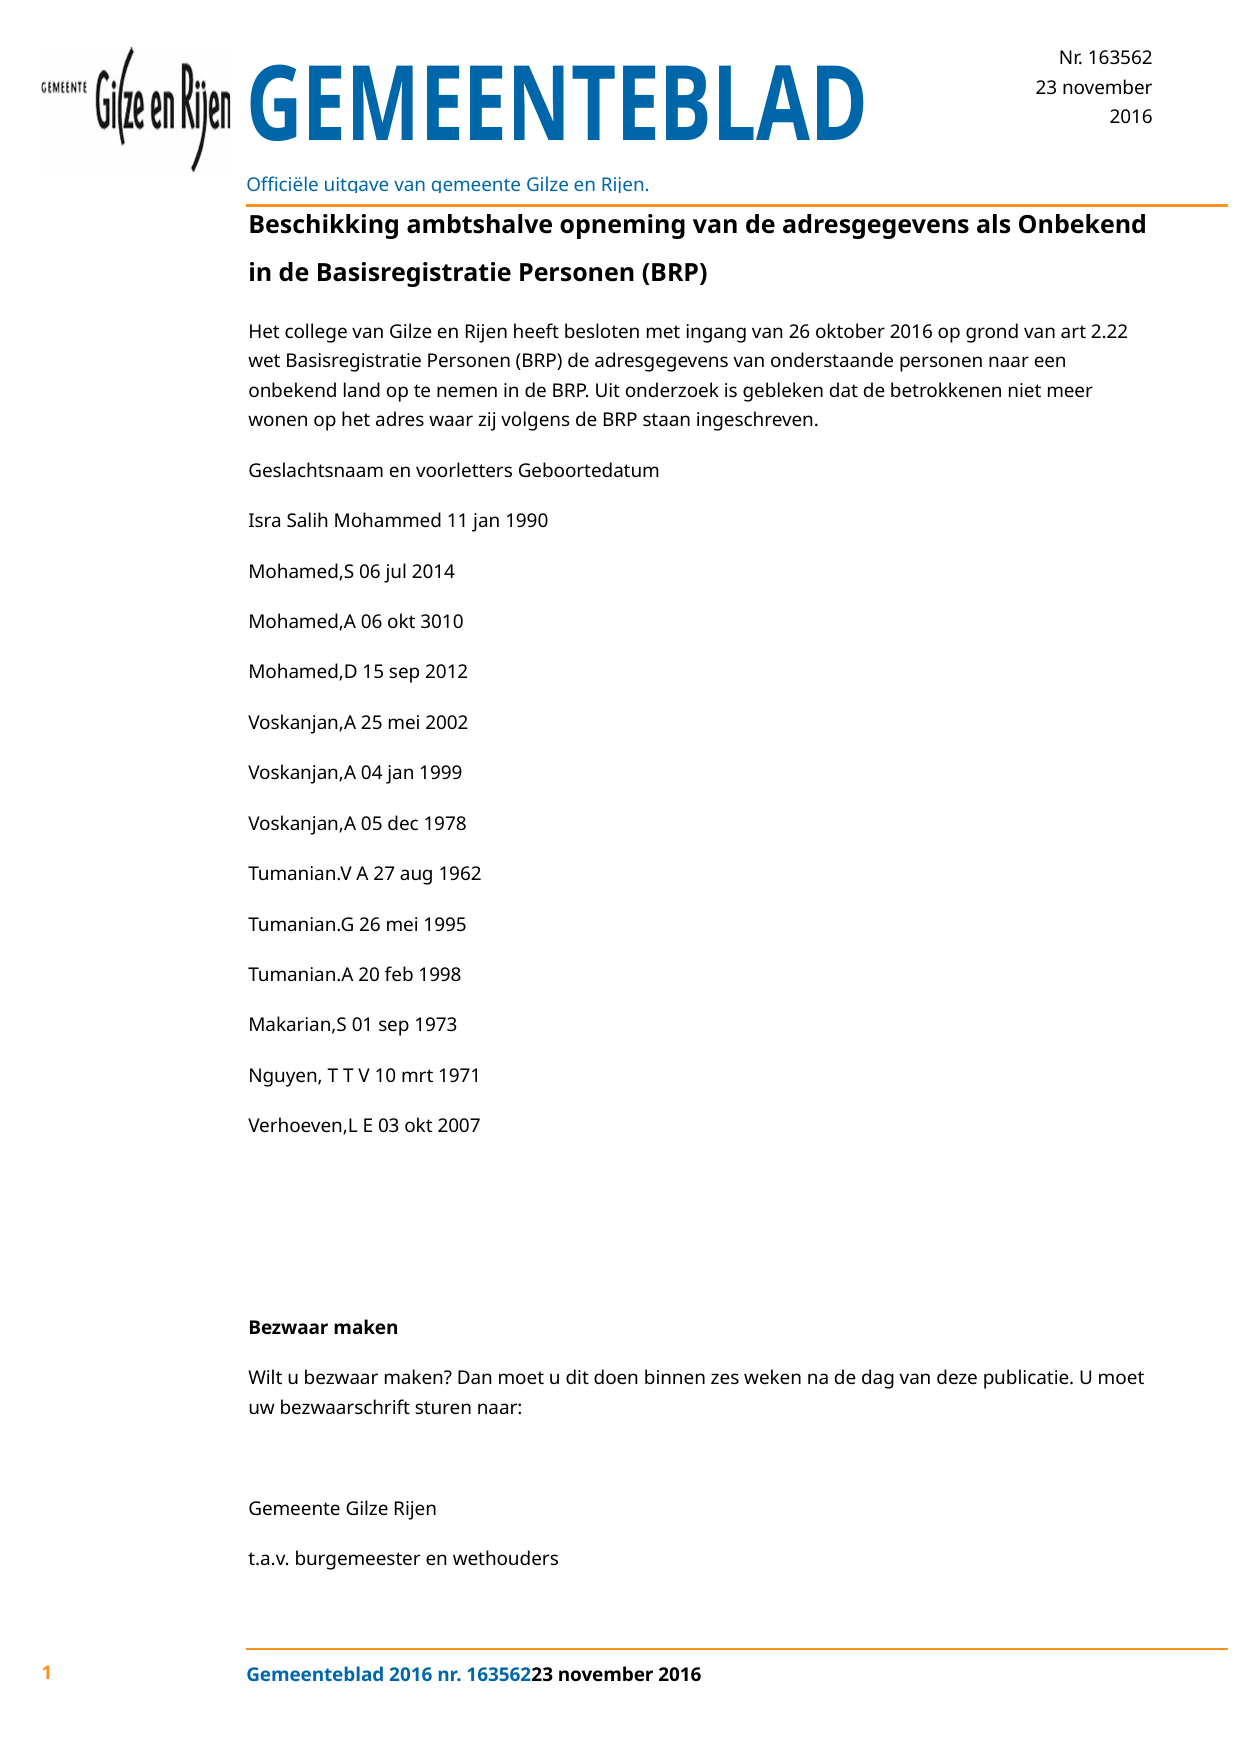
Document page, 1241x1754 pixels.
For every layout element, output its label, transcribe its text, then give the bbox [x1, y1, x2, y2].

text Voskanjan,A 25 mei 2002 [248, 709, 1152, 735]
text Tumanian.A 20 feb 1998 [248, 961, 1152, 987]
text Makarian,S 01 sep 1973 [248, 1012, 1152, 1037]
text Mohamed,D 15 sep 2012 [248, 659, 1152, 684]
text Mohamed,S 06 jul 2014 [248, 558, 1152, 584]
text Nguyen, T T V 10 mrt 1971 [248, 1062, 1152, 1088]
text Voskanjan,A 04 jan 1999 [248, 759, 1152, 785]
text Voskanjan,A 05 dec 1978 [248, 810, 1152, 836]
text Bezwaar maken [248, 1314, 1152, 1340]
text Het college van Gilze en Rijen heeft besloten met ingang van 26 oktober 2016 op grond van art 2.22 wet Basisregistratie Personen (BRP) de adresgegevens van onderstaande personen naar een onbekend land op te nemen in de BRP. Uit onderzoek is gebleken dat de betrokkenen niet meer wonen op het adres waar zij volgens de BRP staan ingeschreven. [248, 318, 1152, 432]
text Beschikking ambtshalve opneming van de adresgegevens als Onbekend in de Basisregistratie Personen (BRP) [248, 207, 1152, 288]
text Isra Salih Mohammed 11 jan 1990 [248, 507, 1152, 533]
text Gemeente Gilze Rijen [248, 1495, 1152, 1521]
text Verhoeven,L E 03 okt 2007 [248, 1112, 1152, 1138]
text Wilt u bezwaar maken? Dan moet u dit doen binnen zes weken na de dag van deze publicatie. U moet uw bezwaarschrift sturen naar: [248, 1364, 1152, 1420]
text Geslachtsnaam en voorletters Geboortedatum [248, 457, 1152, 483]
picture [41, 47, 231, 172]
text Tumanian.G 26 mei 1995 [248, 911, 1152, 937]
text Mohamed,A 06 okt 3010 [248, 608, 1152, 634]
text Tumanian.V A 27 aug 1962 [248, 860, 1152, 886]
text t.a.v. burgemeester en wethouders [248, 1545, 1152, 1571]
